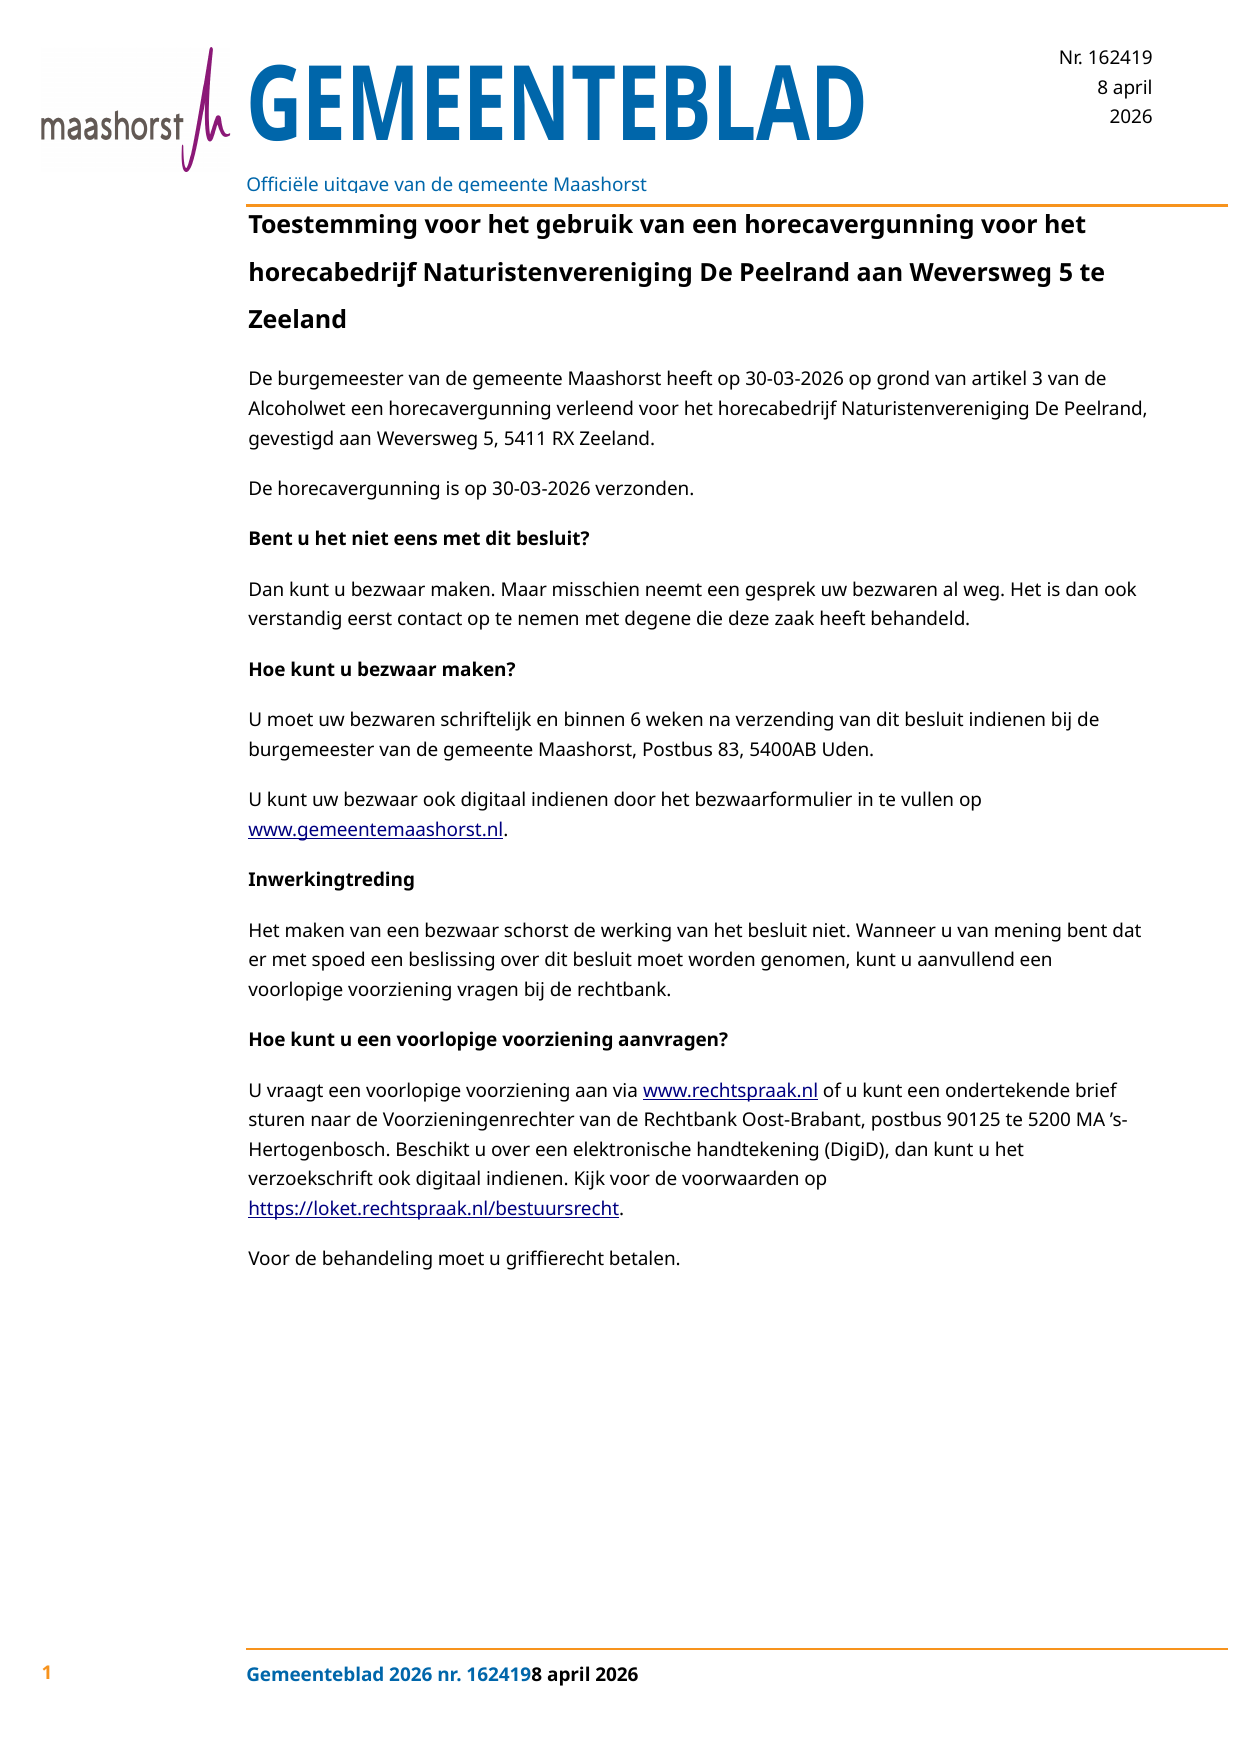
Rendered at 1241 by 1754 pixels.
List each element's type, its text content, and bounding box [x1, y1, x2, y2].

text De burgemeester van de gemeente Maashorst heeft op 30-03-2026 op grond van artikel 3 van de Alcoholwet een horecavergunning verleend voor het horecabedrijf Naturistenvereniging De Peelrand, gevestigd aan Weversweg 5, 5411 RX Zeeland. [248, 366, 1152, 450]
text Het maken van een bezwaar schorst de werking van het besluit niet. Wanneer u van mening bent dat er met spoed een beslissing over dit besluit moet worden genomen, kunt u aanvullend een voorlopige voorziening vragen bij de rechtbank. [248, 917, 1152, 1002]
text De horecavergunning is op 30-03-2026 verzonden. [248, 475, 1152, 501]
text U vraagt een voorlopige voorziening aan via www.rechtspraak.nl of u kunt een ondertekende brief sturen naar de Voorzieningenrechter van de Rechtbank Oost-Brabant, postbus 90125 te 5200 MA ’s-Hertogenbosch. Beschikt u over een elektronische handtekening (DigiD), dan kunt u het verzoekschrift ook digitaal indienen. Kijk voor de voorwaarden op https://loket.rechtspraak.nl/bestuursrecht. [248, 1077, 1152, 1221]
text Toestemming voor het gebruik van een horecavergunning voor het horecabedrijf Naturistenvereniging De Peelrand aan Weversweg 5 te Zeeland [248, 207, 1152, 336]
text Inwerkingtreding [248, 866, 1152, 892]
text Voor de behandeling moet u griffierecht betalen. [248, 1246, 1152, 1271]
text U kunt uw bezwaar ook digitaal indienen door het bezwaarformulier in te vullen op www.gemeentemaashorst.nl. [248, 786, 1152, 842]
text Hoe kunt u een voorlopige voorziening aanvragen? [248, 1026, 1152, 1052]
text U moet uw bezwaren schriftelijk en binnen 6 weken na verzending van dit besluit indienen bij de burgemeester van de gemeente Maashorst, Postbus 83, 5400AB Uden. [248, 706, 1152, 762]
picture [41, 47, 231, 172]
text Dan kunt u bezwaar maken. Maar misschien neemt een gesprek uw bezwaren al weg. Het is dan ook verstandig eerst contact op te nemen met degene die deze zaak heeft behandeld. [248, 576, 1152, 631]
text Bent u het niet eens met dit besluit? [248, 526, 1152, 551]
text Hoe kunt u bezwaar maken? [248, 656, 1152, 682]
